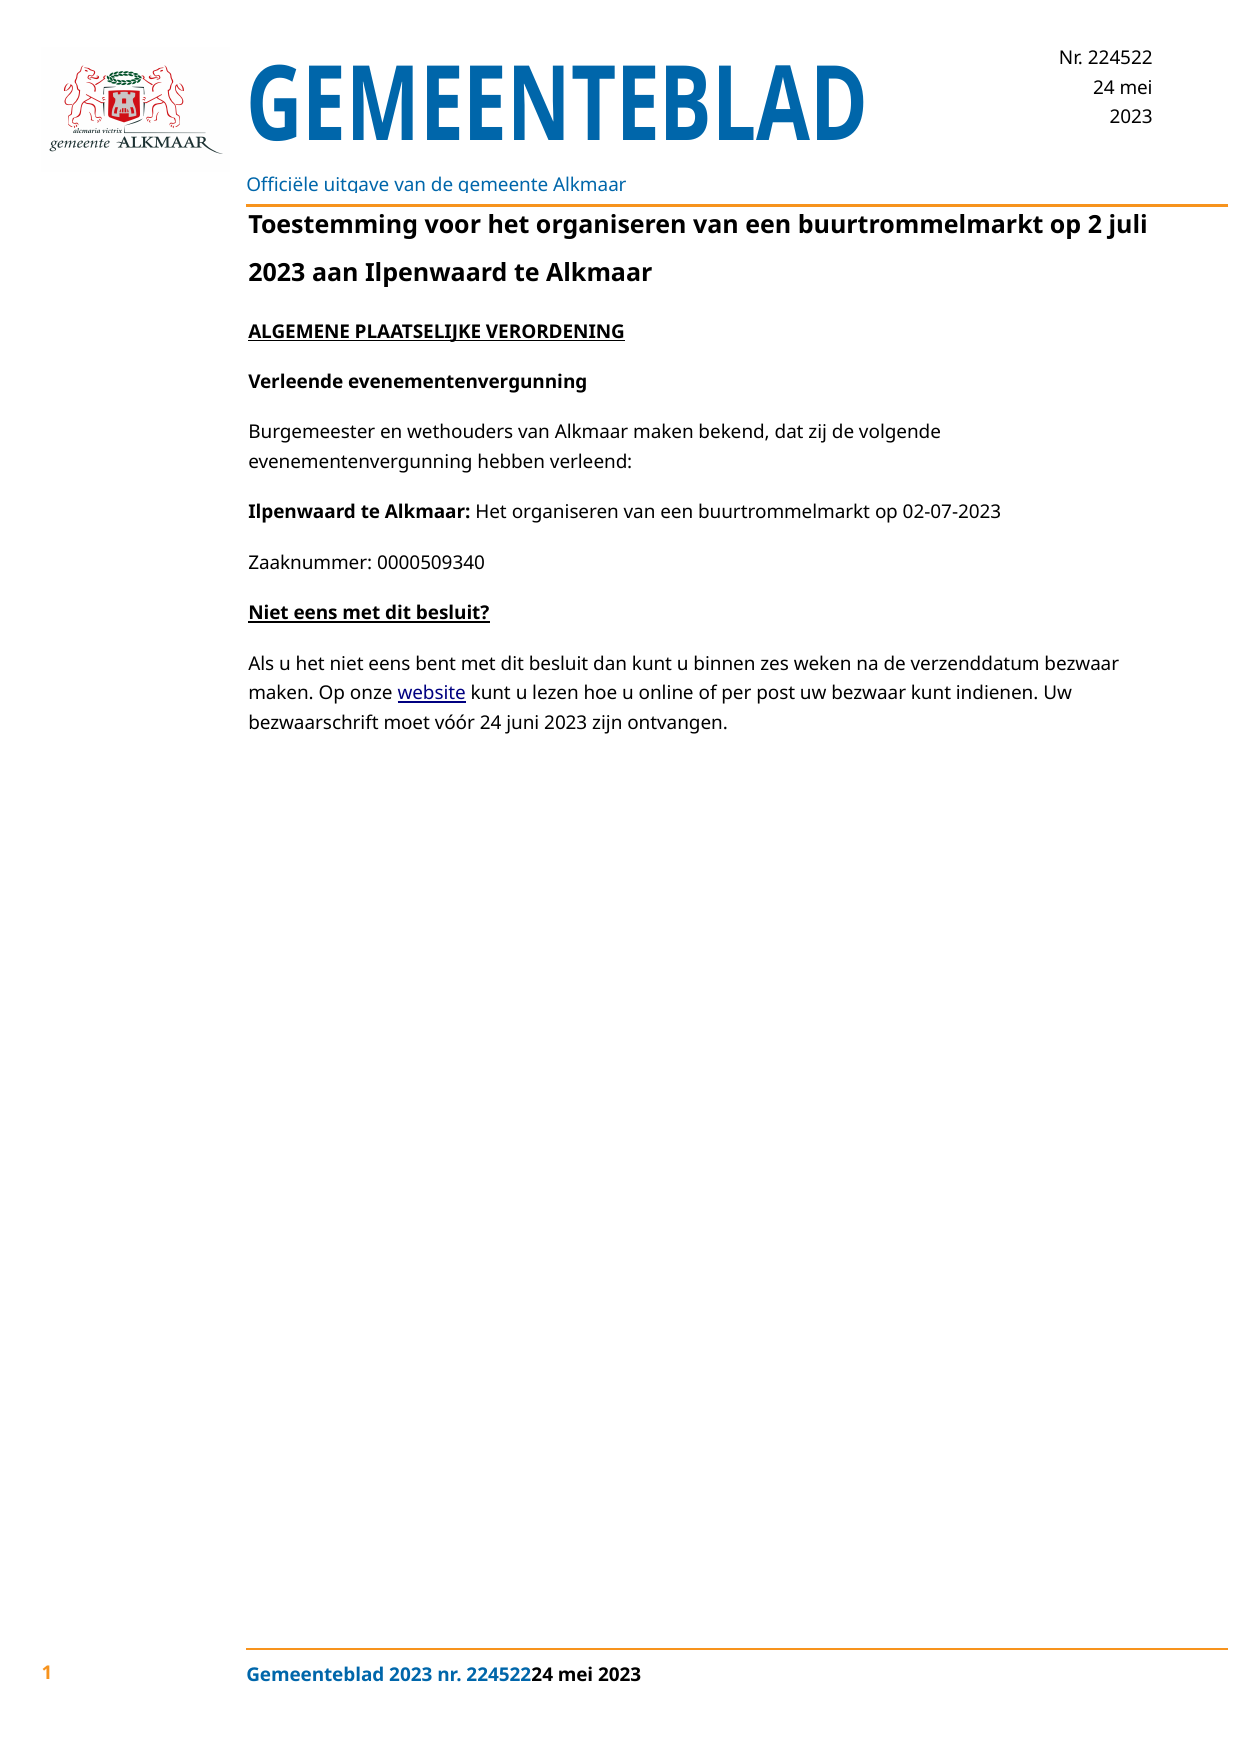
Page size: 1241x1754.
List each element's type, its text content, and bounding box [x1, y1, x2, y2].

text ALGEMENE PLAATSELIJKE VERORDENING [248, 318, 1152, 344]
text Niet eens met dit besluit? [248, 599, 1152, 625]
text Ilpenwaard te Alkmaar: Het organiseren van een buurtrommelmarkt op 02-07-2023 [248, 499, 1152, 524]
text Als u het niet eens bent met dit besluit dan kunt u binnen zes weken na de verzenddatum bezwaar maken. Op onze website kunt u lezen hoe u online of per post uw bezwaar kunt indienen. Uw bezwaarschrift moet vóór 24 juni 2023 zijn ontvangen. [248, 650, 1152, 735]
text Verleende evenementenvergunning [248, 368, 1152, 394]
text Toestemming voor het organiseren van een buurtrommelmarkt op 2 juli 2023 aan Ilpenwaard te Alkmaar [248, 207, 1152, 288]
text Zaaknummer: 0000509340 [248, 549, 1152, 575]
text Burgemeester en wethouders van Alkmaar maken bekend, dat zij de volgende evenementenvergunning hebben verleend: [248, 419, 1152, 474]
picture [41, 47, 231, 172]
